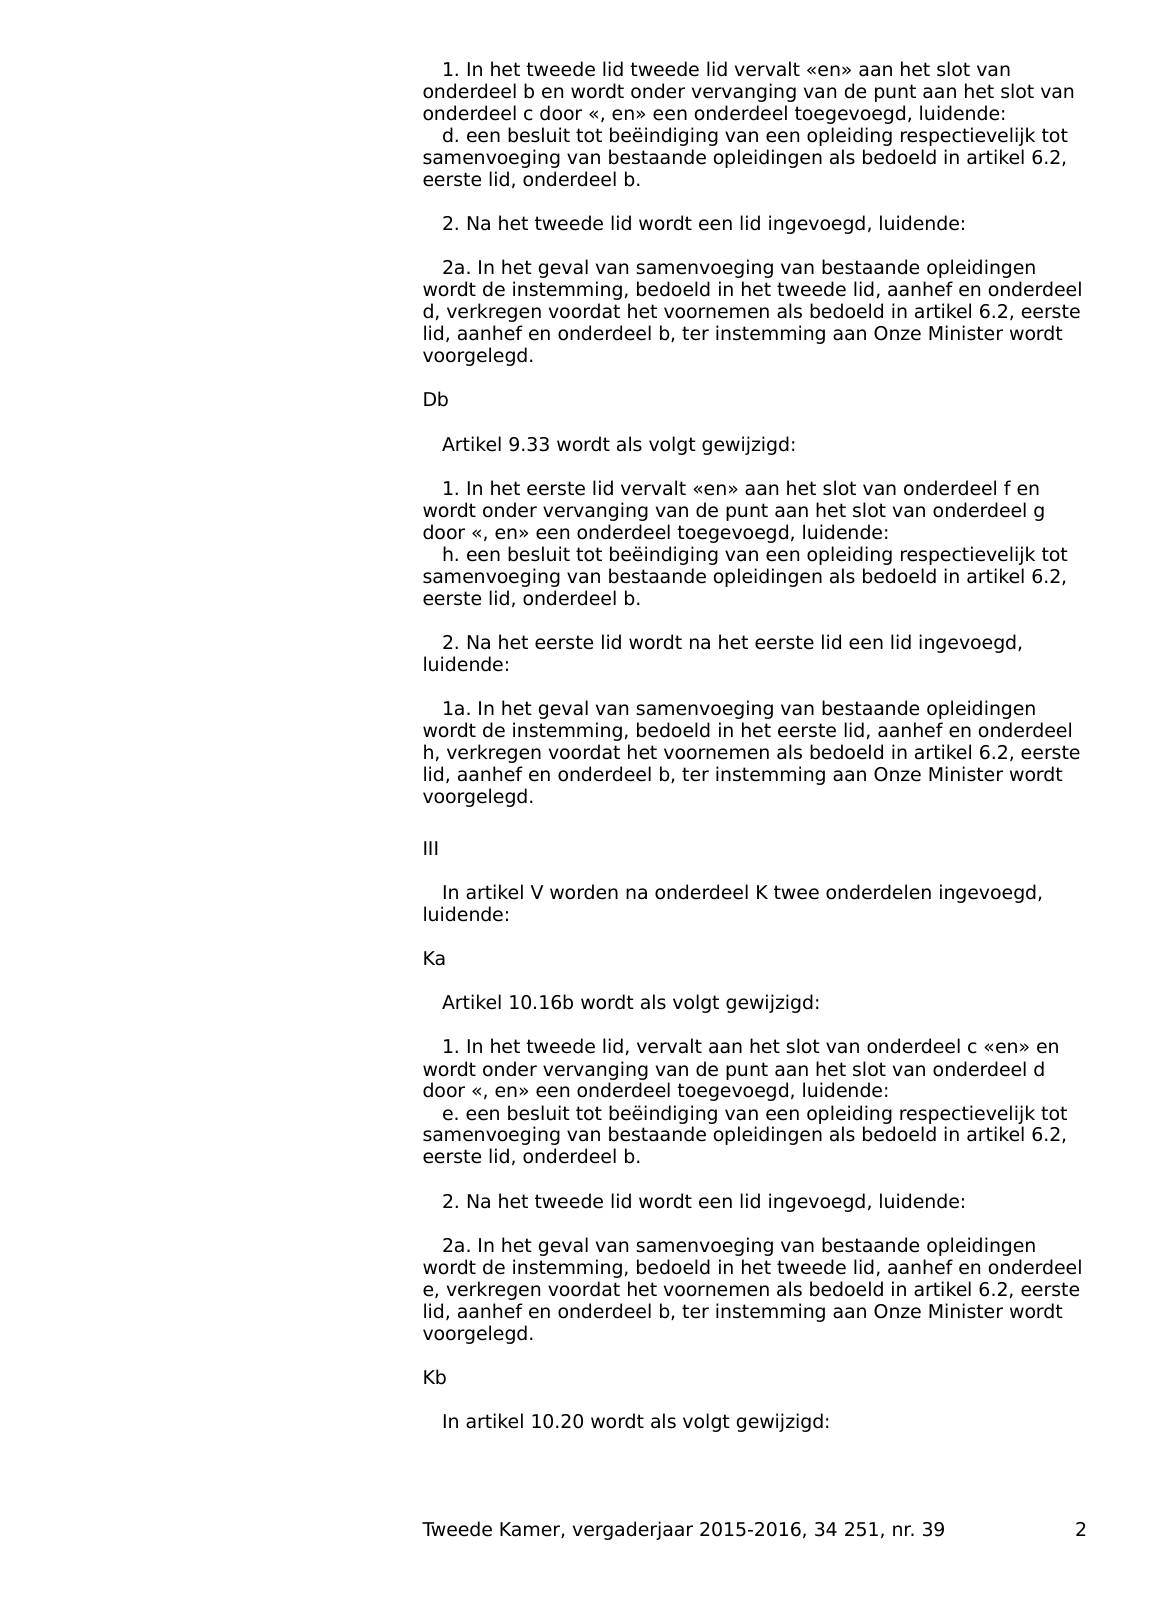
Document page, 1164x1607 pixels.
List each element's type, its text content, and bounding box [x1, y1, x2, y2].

text In artikel 10.20 wordt als volgt gewijzigd: [422, 1411, 1087, 1433]
text In artikel V worden na onderdeel K twee onderdelen ingevoegd, luidende: [422, 882, 1087, 926]
text d. een besluit tot beëindiging van een opleiding respectievelijk tot samenvoeging van bestaande opleidingen als bedoeld in artikel 6.2, eerste lid, onderdeel b. [422, 125, 1087, 191]
text 2a. In het geval van samenvoeging van bestaande opleidingen wordt de instemming, bedoeld in het tweede lid, aanhef en onderdeel d, verkregen voordat het voornemen als bedoeld in artikel 6.2, eerste lid, aanhef en onderdeel b, ter instemming aan Onze Minister wordt voorgelegd. [422, 257, 1087, 367]
text 2. Na het tweede lid wordt een lid ingevoegd, luidende: [422, 1191, 1087, 1212]
text 1. In het tweede lid, vervalt aan het slot van onderdeel c «en» en wordt onder vervanging van de punt aan het slot van onderdeel d door «, en» een onderdeel toegevoegd, luidende: [422, 1036, 1087, 1102]
text 1a. In het geval van samenvoeging van bestaande opleidingen wordt de instemming, bedoeld in het eerste lid, aanhef en onderdeel h, verkregen voordat het voornemen als bedoeld in artikel 6.2, eerste lid, aanhef en onderdeel b, ter instemming aan Onze Minister wordt voorgelegd. [422, 698, 1087, 808]
text e. een besluit tot beëindiging van een opleiding respectievelijk tot samenvoeging van bestaande opleidingen als bedoeld in artikel 6.2, eerste lid, onderdeel b. [422, 1102, 1087, 1168]
text h. een besluit tot beëindiging van een opleiding respectievelijk tot samenvoeging van bestaande opleidingen als bedoeld in artikel 6.2, eerste lid, onderdeel b. [422, 544, 1087, 609]
text Ka [422, 948, 1087, 970]
subtitle III [422, 838, 1087, 860]
text 2. Na het eerste lid wordt na het eerste lid een lid ingevoegd, luidende: [422, 632, 1087, 676]
text Artikel 10.16b wordt als volgt gewijzigd: [422, 992, 1087, 1014]
text 2. Na het tweede lid wordt een lid ingevoegd, luidende: [422, 213, 1087, 235]
text Artikel 9.33 wordt als volgt gewijzigd: [422, 433, 1087, 456]
text 2a. In het geval van samenvoeging van bestaande opleidingen wordt de instemming, bedoeld in het tweede lid, aanhef en onderdeel e, verkregen voordat het voornemen als bedoeld in artikel 6.2, eerste lid, aanhef en onderdeel b, ter instemming aan Onze Minister wordt voorgelegd. [422, 1235, 1087, 1344]
text Db [422, 389, 1087, 411]
text 1. In het eerste lid vervalt «en» aan het slot van onderdeel f en wordt onder vervanging van de punt aan het slot van onderdeel g door «, en» een onderdeel toegevoegd, luidende: [422, 478, 1087, 544]
text Kb [422, 1367, 1087, 1389]
text 1. In het tweede lid tweede lid vervalt «en» aan het slot van onderdeel b en wordt onder vervanging van de punt aan het slot van onderdeel c door «, en» een onderdeel toegevoegd, luidende: [422, 59, 1087, 125]
